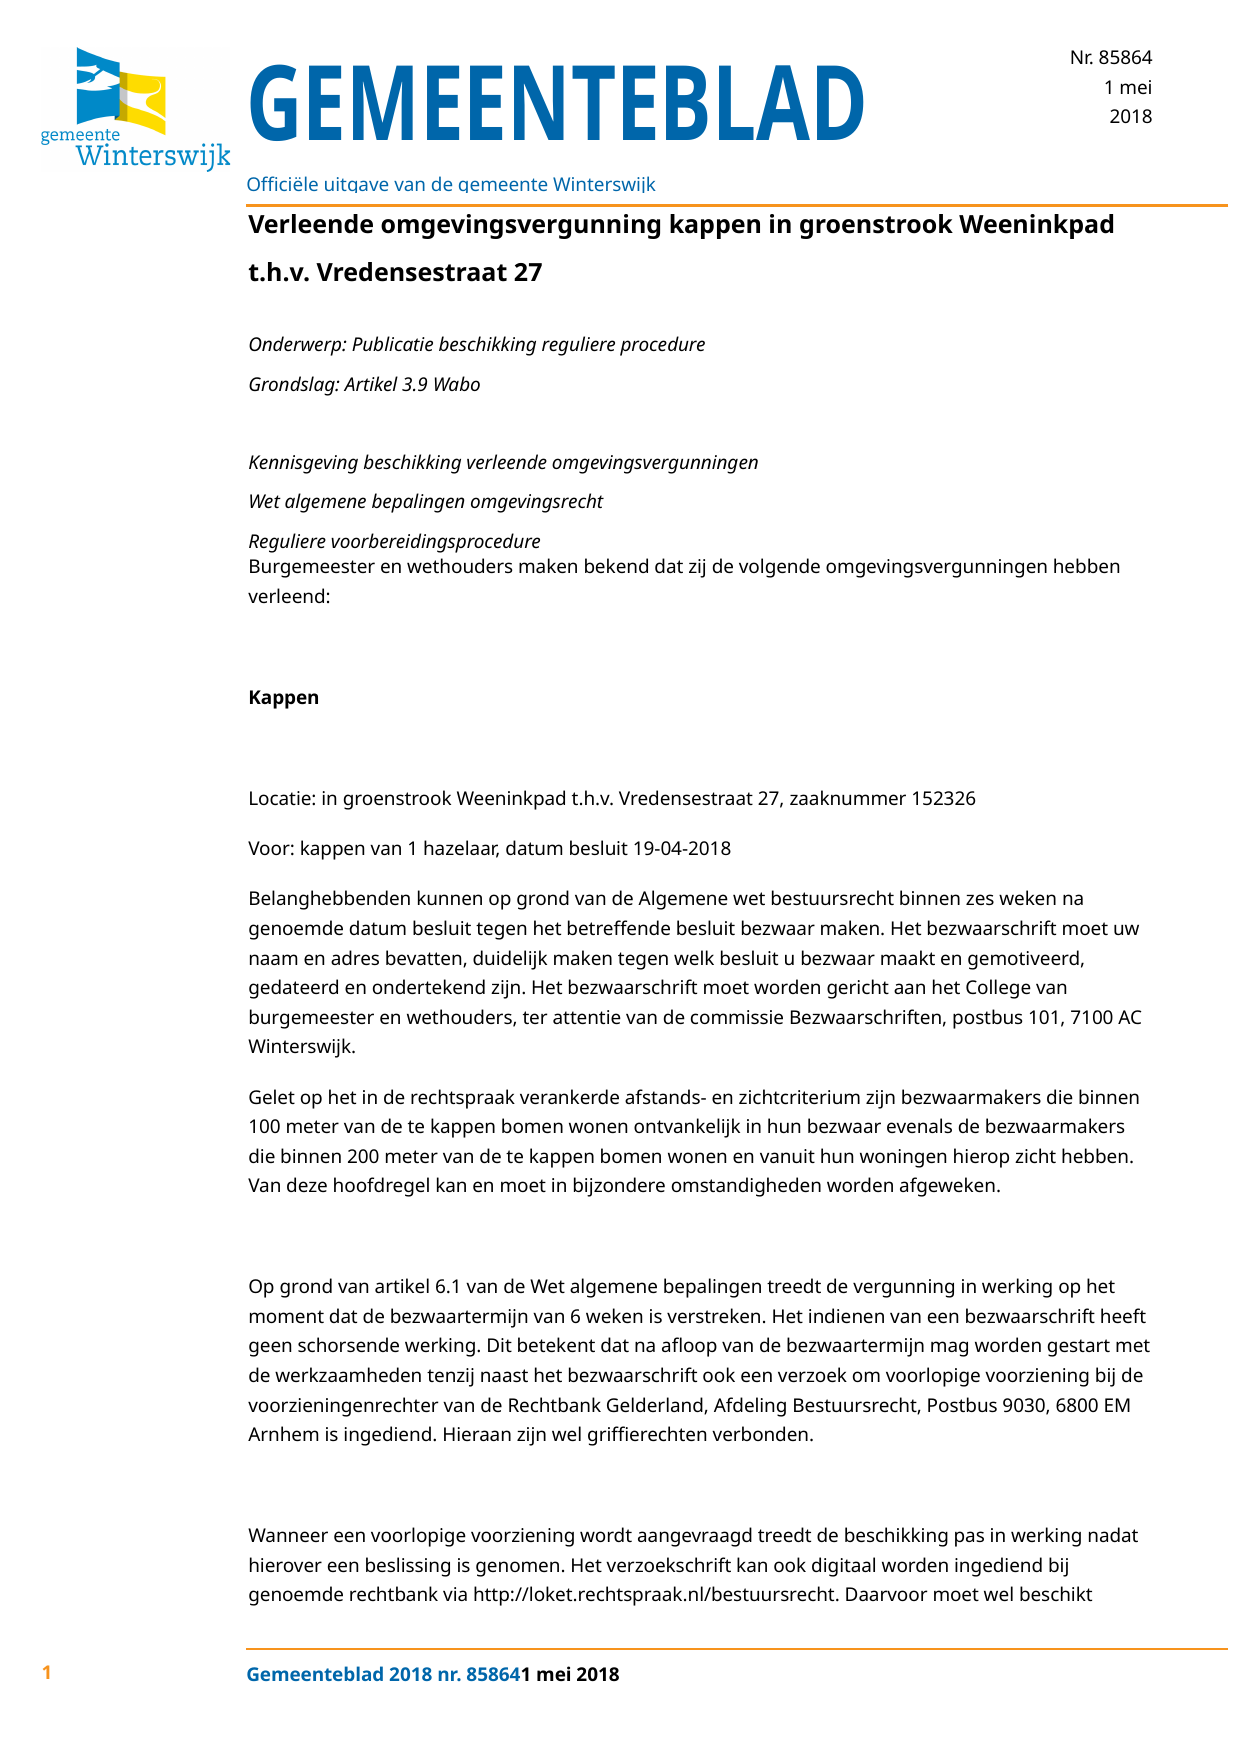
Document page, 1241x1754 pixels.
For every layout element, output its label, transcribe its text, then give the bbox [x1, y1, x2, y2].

text Verleende omgevingsvergunning kappen in groenstrook Weeninkpad t.h.v. Vredensestraat 27 [248, 207, 1152, 288]
picture [41, 47, 231, 172]
text Gelet op het in de rechtspraak verankerde afstands- en zichtcriterium zijn bezwaarmakers die binnen 100 meter van de te kappen bomen wonen ontvankelijk in hun bezwaar evenals de bezwaarmakers die binnen 200 meter van de te kappen bomen wonen en vanuit hun woningen hierop zicht hebben. Van deze hoofdregel kan en moet in bijzondere omstandigheden worden afgeweken. [248, 1084, 1152, 1198]
text Belanghebbenden kunnen op grond van de Algemene wet bestuursrecht binnen zes weken na genoemde datum besluit tegen het betreffende besluit bezwaar maken. Het bezwaarschrift moet uw naam en adres bevatten, duidelijk maken tegen welk besluit u bezwaar maakt en gemotiveerd, gedateerd en ondertekend zijn. Het bezwaarschrift moet worden gericht aan het College van burgemeester en wethouders, ter attentie van de commissie Bezwaarschriften, postbus 101, 7100 AC Winterswijk. [248, 886, 1152, 1059]
text Grondslag: Artikel 3.9 Wabo [248, 371, 1152, 396]
text Burgemeester en wethouders maken bekend dat zij de volgende omgevingsvergunningen hebben verleend: [248, 553, 1152, 609]
text Kappen [248, 684, 1152, 710]
text Onderwerp: Publicatie beschikking reguliere procedure [248, 331, 1152, 357]
text Locatie: in groenstrook Weeninkpad t.h.v. Vredensestraat 27, zaaknummer 152326 [248, 785, 1152, 811]
text Op grond van artikel 6.1 van de Wet algemene bepalingen treedt de vergunning in werking op het moment dat de bezwaartermijn van 6 weken is verstreken. Het indienen van een bezwaarschrift heeft geen schorsende werking. Dit betekent dat na afloop van de bezwaartermijn mag worden gestart met de werkzaamheden tenzij naast het bezwaarschrift ook een verzoek om voorlopige voorziening bij de voorzieningenrechter van de Rechtbank Gelderland, Afdeling Bestuursrecht, Postbus 9030, 6800 EM Arnhem is ingediend. Hieraan zijn wel griffierechten verbonden. [248, 1273, 1152, 1447]
text Kennisgeving beschikking verleende omgevingsvergunningen [248, 449, 1152, 475]
text Wanneer een voorlopige voorziening wordt aangevraagd treedt de beschikking pas in werking nadat hierover een beslissing is genomen. Het verzoekschrift kan ook digitaal worden ingediend bij genoemde rechtbank via http://loket.rechtspraak.nl/bestuursrecht. Daarvoor moet wel beschikt [248, 1522, 1152, 1607]
picture [225, 153, 231, 162]
text Wet algemene bepalingen omgevingsrecht [248, 488, 1152, 514]
text Voor: kappen van 1 hazelaar, datum besluit 19-04-2018 [248, 835, 1152, 861]
text Reguliere voorbereidingsprocedure [248, 528, 1152, 553]
